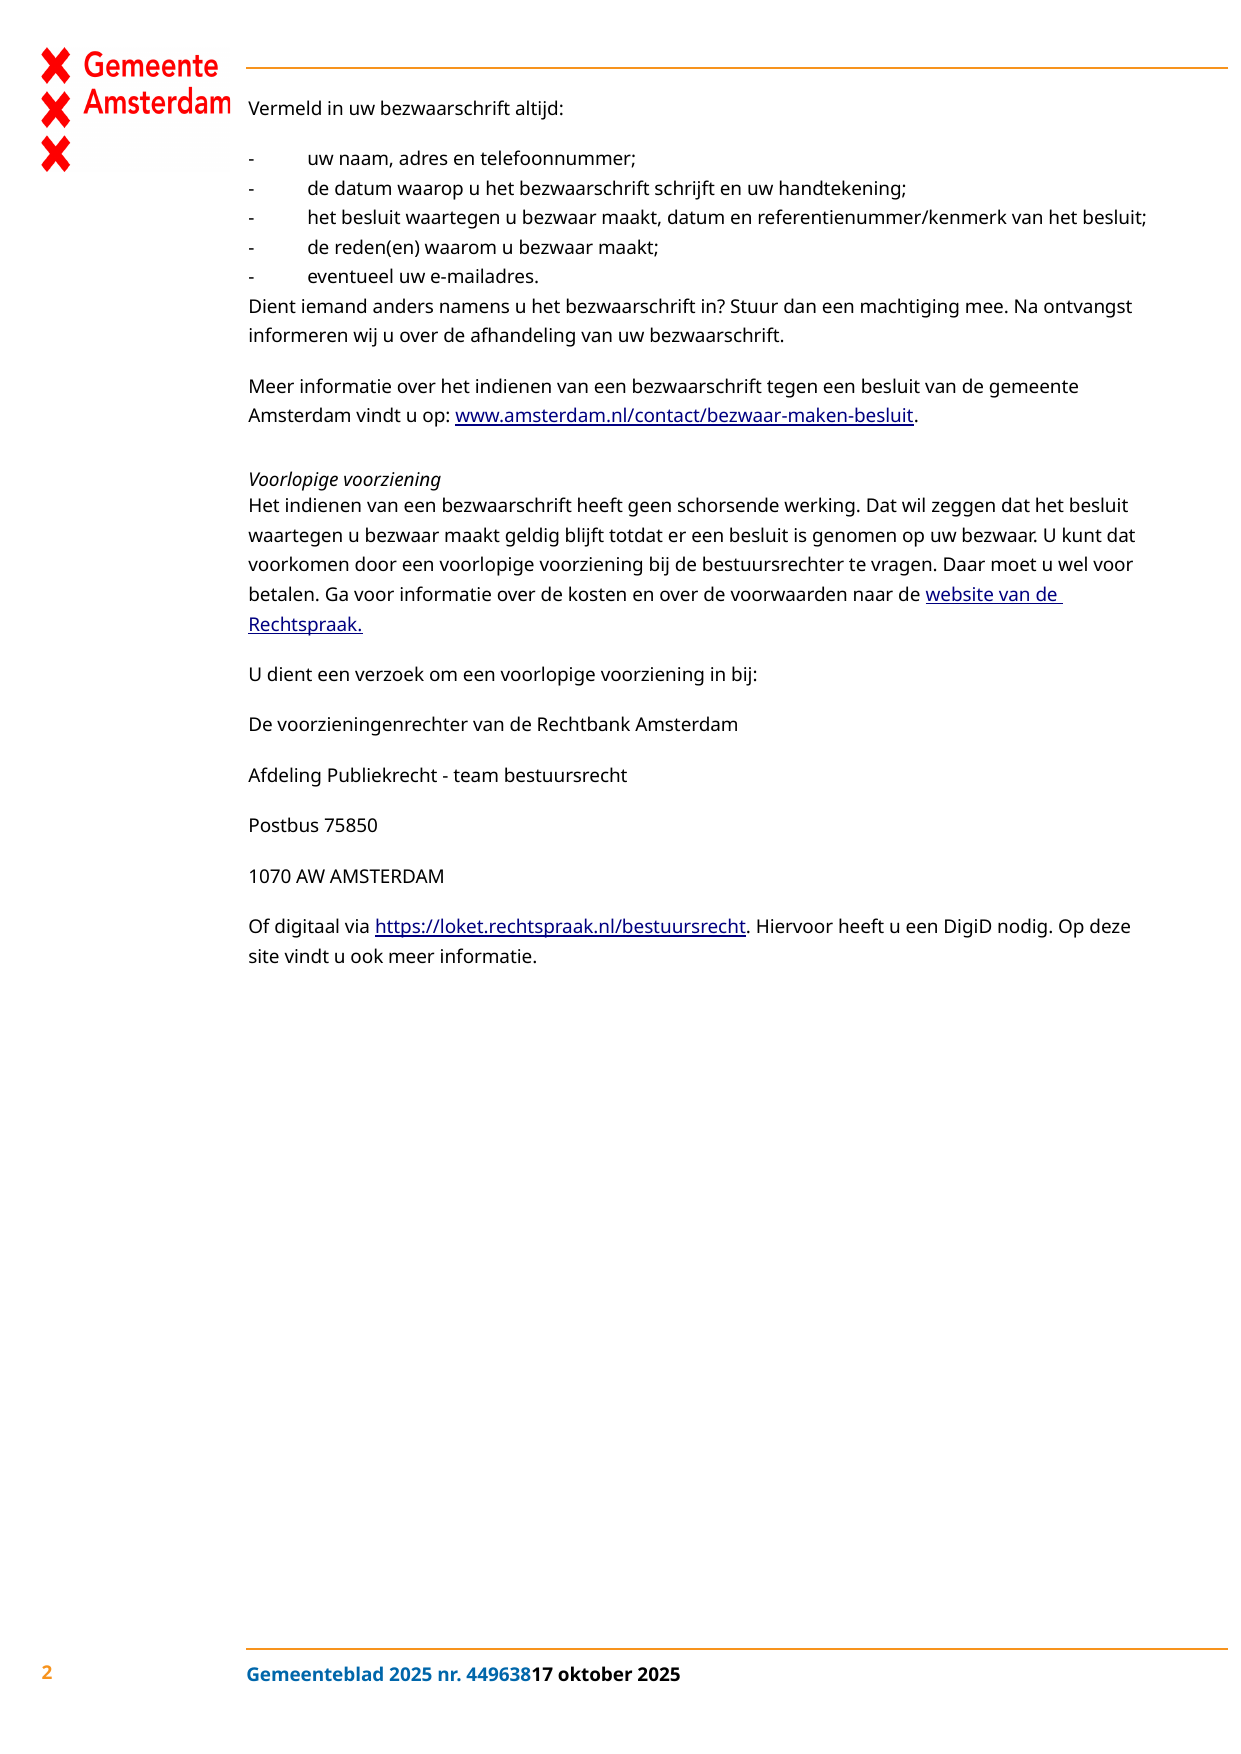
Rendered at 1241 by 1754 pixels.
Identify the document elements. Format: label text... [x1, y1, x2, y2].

list het besluit waartegen u bezwaar maakt, datum en referentienummer/kenmerk van het besluit; [248, 204, 1152, 230]
text Voorlopige voorziening [248, 467, 1152, 492]
text De voorzieningenrechter van de Rechtbank Amsterdam [248, 712, 1152, 737]
picture [41, 47, 231, 172]
text Vermeld in uw bezwaarschrift altijd: [248, 95, 1152, 121]
text Postbus 75850 [248, 812, 1152, 838]
list uw naam, adres en telefoonnummer; [248, 145, 1152, 171]
text Het indienen van een bezwaarschrift heeft geen schorsende werking. Dat wil zeggen dat het besluit waartegen u bezwaar maakt geldig blijft totdat er een besluit is genomen op uw bezwaar. U kunt dat voorkomen door een voorlopige voorziening bij de bestuursrechter te vragen. Daar moet u wel voor betalen. Ga voor informatie over de kosten en over de voorwaarden naar de website van de Rechtspraak. [248, 492, 1152, 636]
list eventueel uw e-mailadres. [248, 263, 1152, 289]
list de datum waarop u het bezwaarschrift schrijft en uw handtekening; [248, 175, 1152, 201]
list de reden(en) waarom u bezwaar maakt; [248, 234, 1152, 260]
text Dient iemand anders namens u het bezwaarschrift in? Stuur dan een machtiging mee. Na ontvangst informeren wij u over de afhandeling van uw bezwaarschrift. [248, 293, 1152, 348]
text Of digitaal via https://loket.rechtspraak.nl/bestuursrecht. Hiervoor heeft u een DigiD nodig. Op deze site vindt u ook meer informatie. [248, 913, 1152, 968]
text U dient een verzoek om een voorlopige voorziening in bij: [248, 661, 1152, 687]
text Afdeling Publiekrecht - team bestuursrecht [248, 762, 1152, 788]
text Meer informatie over het indienen van een bezwaarschrift tegen een besluit van de gemeente Amsterdam vindt u op: www.amsterdam.nl/contact/bezwaar-maken-besluit. [248, 373, 1152, 428]
text 1070 AW AMSTERDAM [248, 863, 1152, 888]
